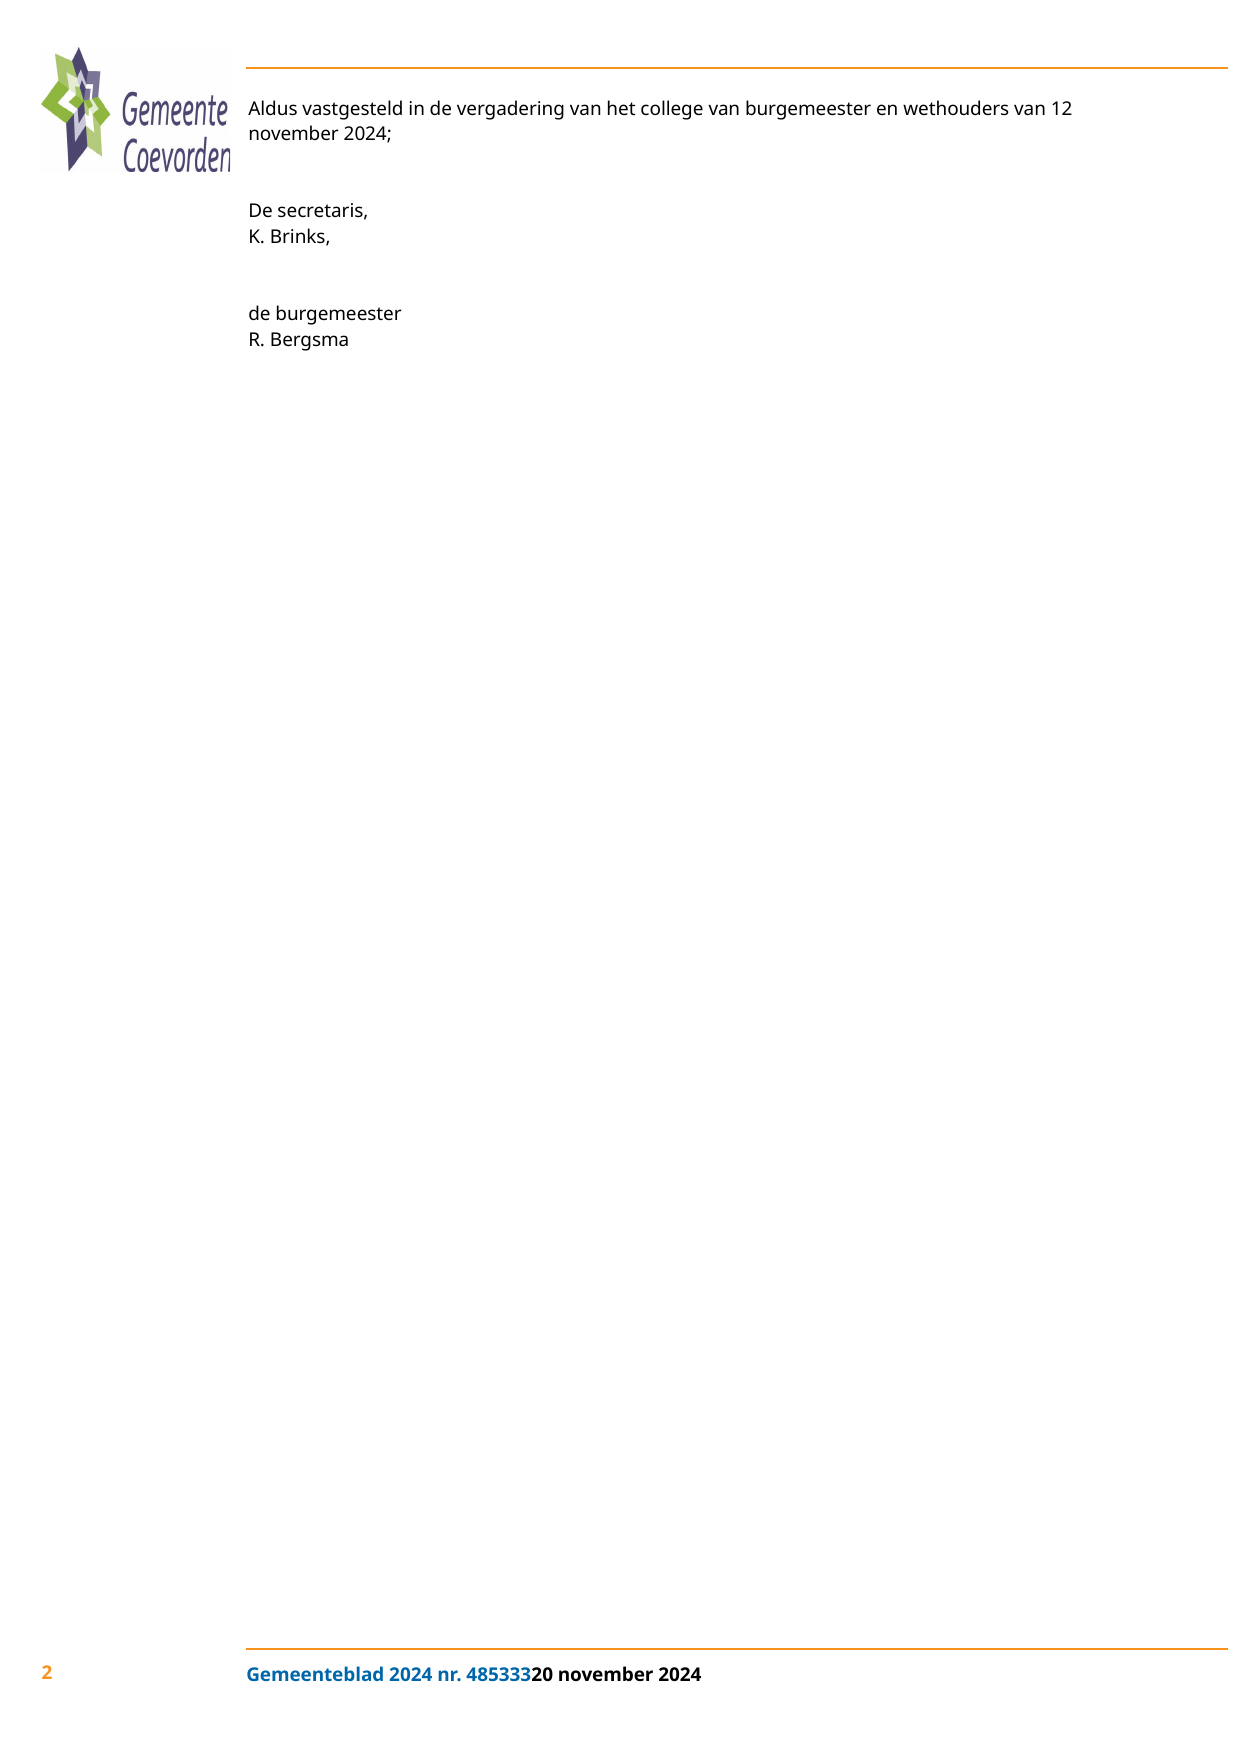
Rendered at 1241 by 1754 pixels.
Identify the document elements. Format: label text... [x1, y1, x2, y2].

text Aldus vastgesteld in de vergadering van het college van burgemeester en wethouders van 12 november 2024; [248, 95, 1152, 146]
picture [41, 47, 231, 172]
text De secretaris, [248, 198, 1152, 223]
text de burgemeester [248, 301, 1152, 326]
text R. Bergsma [248, 326, 1152, 352]
text K. Brinks, [248, 223, 1152, 249]
